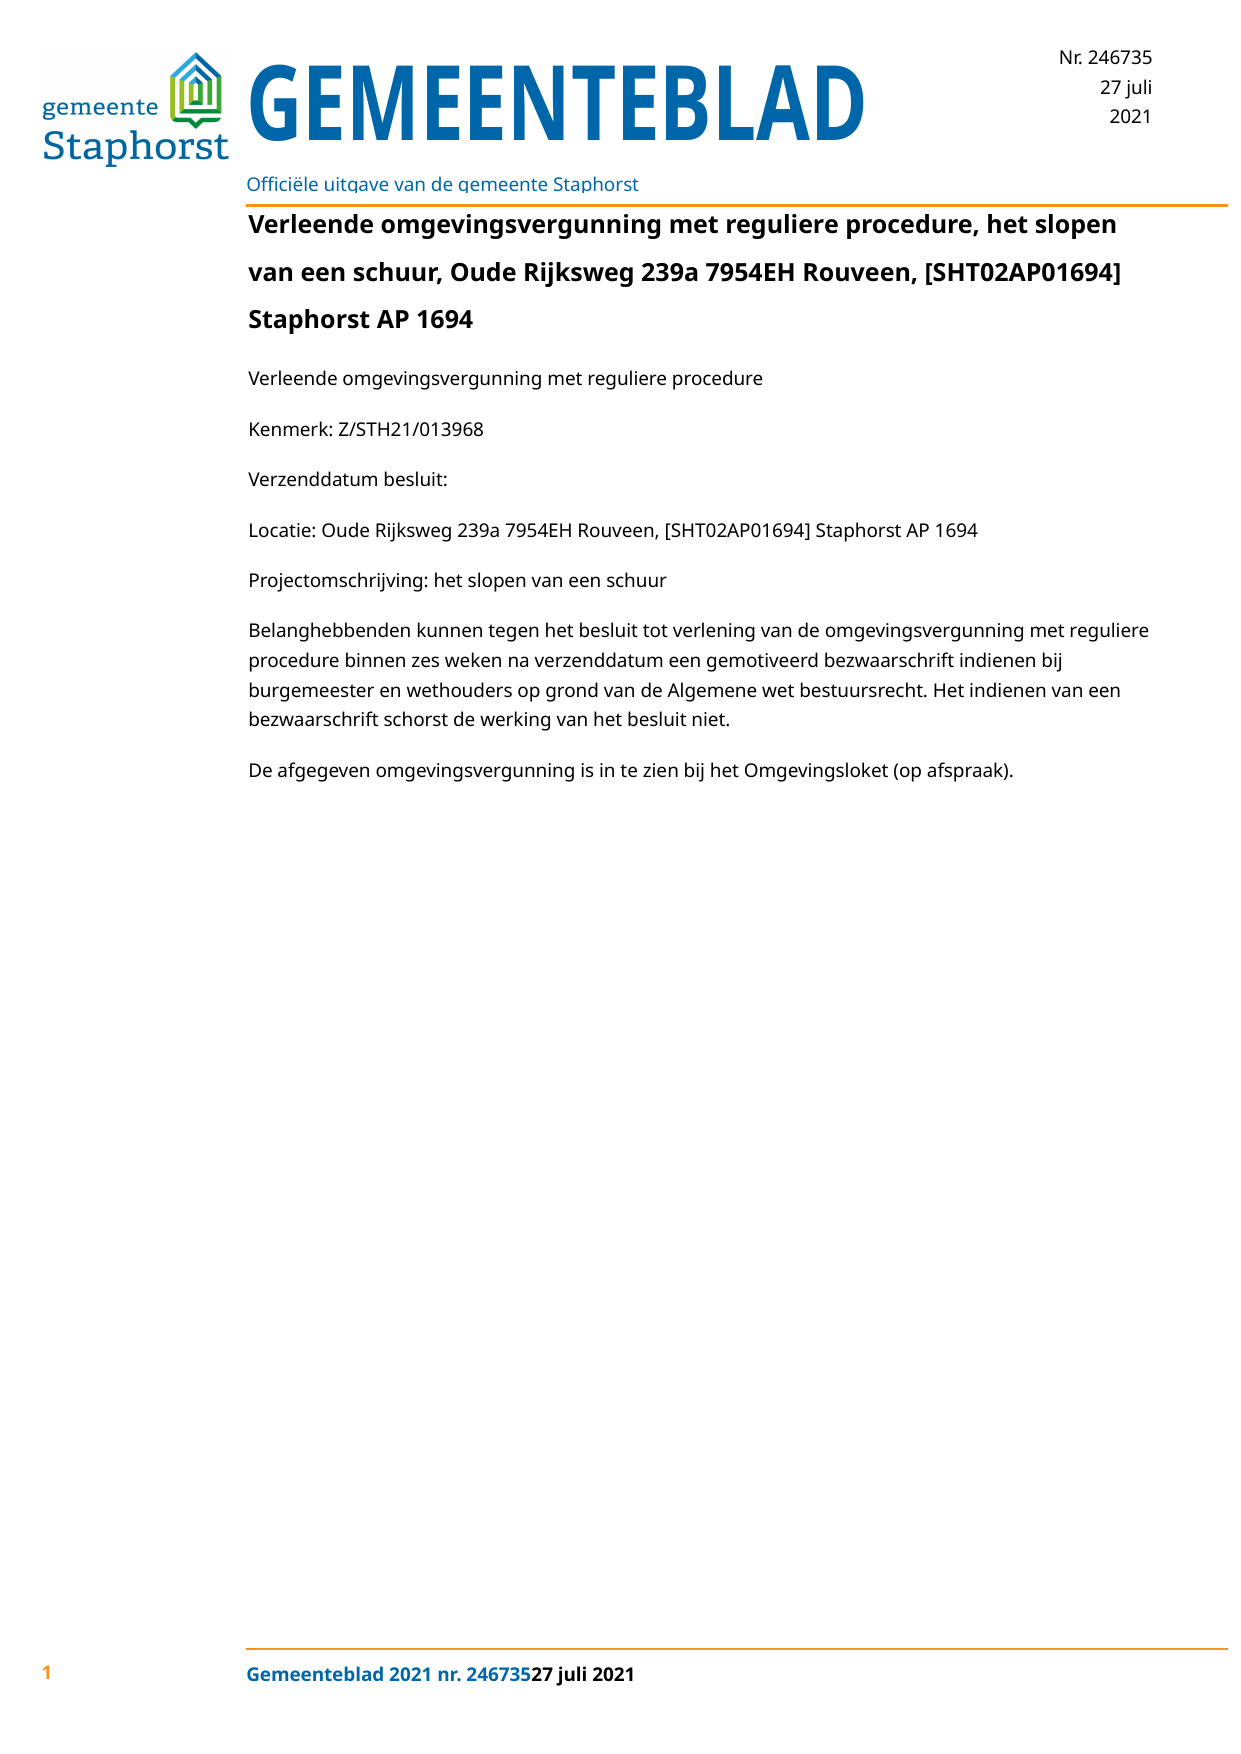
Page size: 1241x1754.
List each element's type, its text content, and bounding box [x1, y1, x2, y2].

picture [41, 47, 231, 172]
text Belanghebbenden kunnen tegen het besluit tot verlening van de omgevingsvergunning met reguliere procedure binnen zes weken na verzenddatum een gemotiveerd bezwaarschrift indienen bij burgemeester en wethouders op grond van de Algemene wet bestuursrecht. Het indienen van een bezwaarschrift schorst de werking van het besluit niet. [248, 618, 1152, 732]
text Verleende omgevingsvergunning met reguliere procedure [248, 366, 1152, 391]
text Kenmerk: Z/STH21/013968 [248, 416, 1152, 442]
text Verleende omgevingsvergunning met reguliere procedure, het slopen van een schuur, Oude Rijksweg 239a 7954EH Rouveen, [SHT02AP01694] Staphorst AP 1694 [248, 207, 1152, 336]
text Verzenddatum besluit: [248, 466, 1152, 492]
text De afgegeven omgevingsvergunning is in te zien bij het Omgevingsloket (op afspraak). [248, 757, 1152, 782]
text Projectomschrijving: het slopen van een schuur [248, 567, 1152, 593]
text Locatie: Oude Rijksweg 239a 7954EH Rouveen, [SHT02AP01694] Staphorst AP 1694 [248, 517, 1152, 542]
